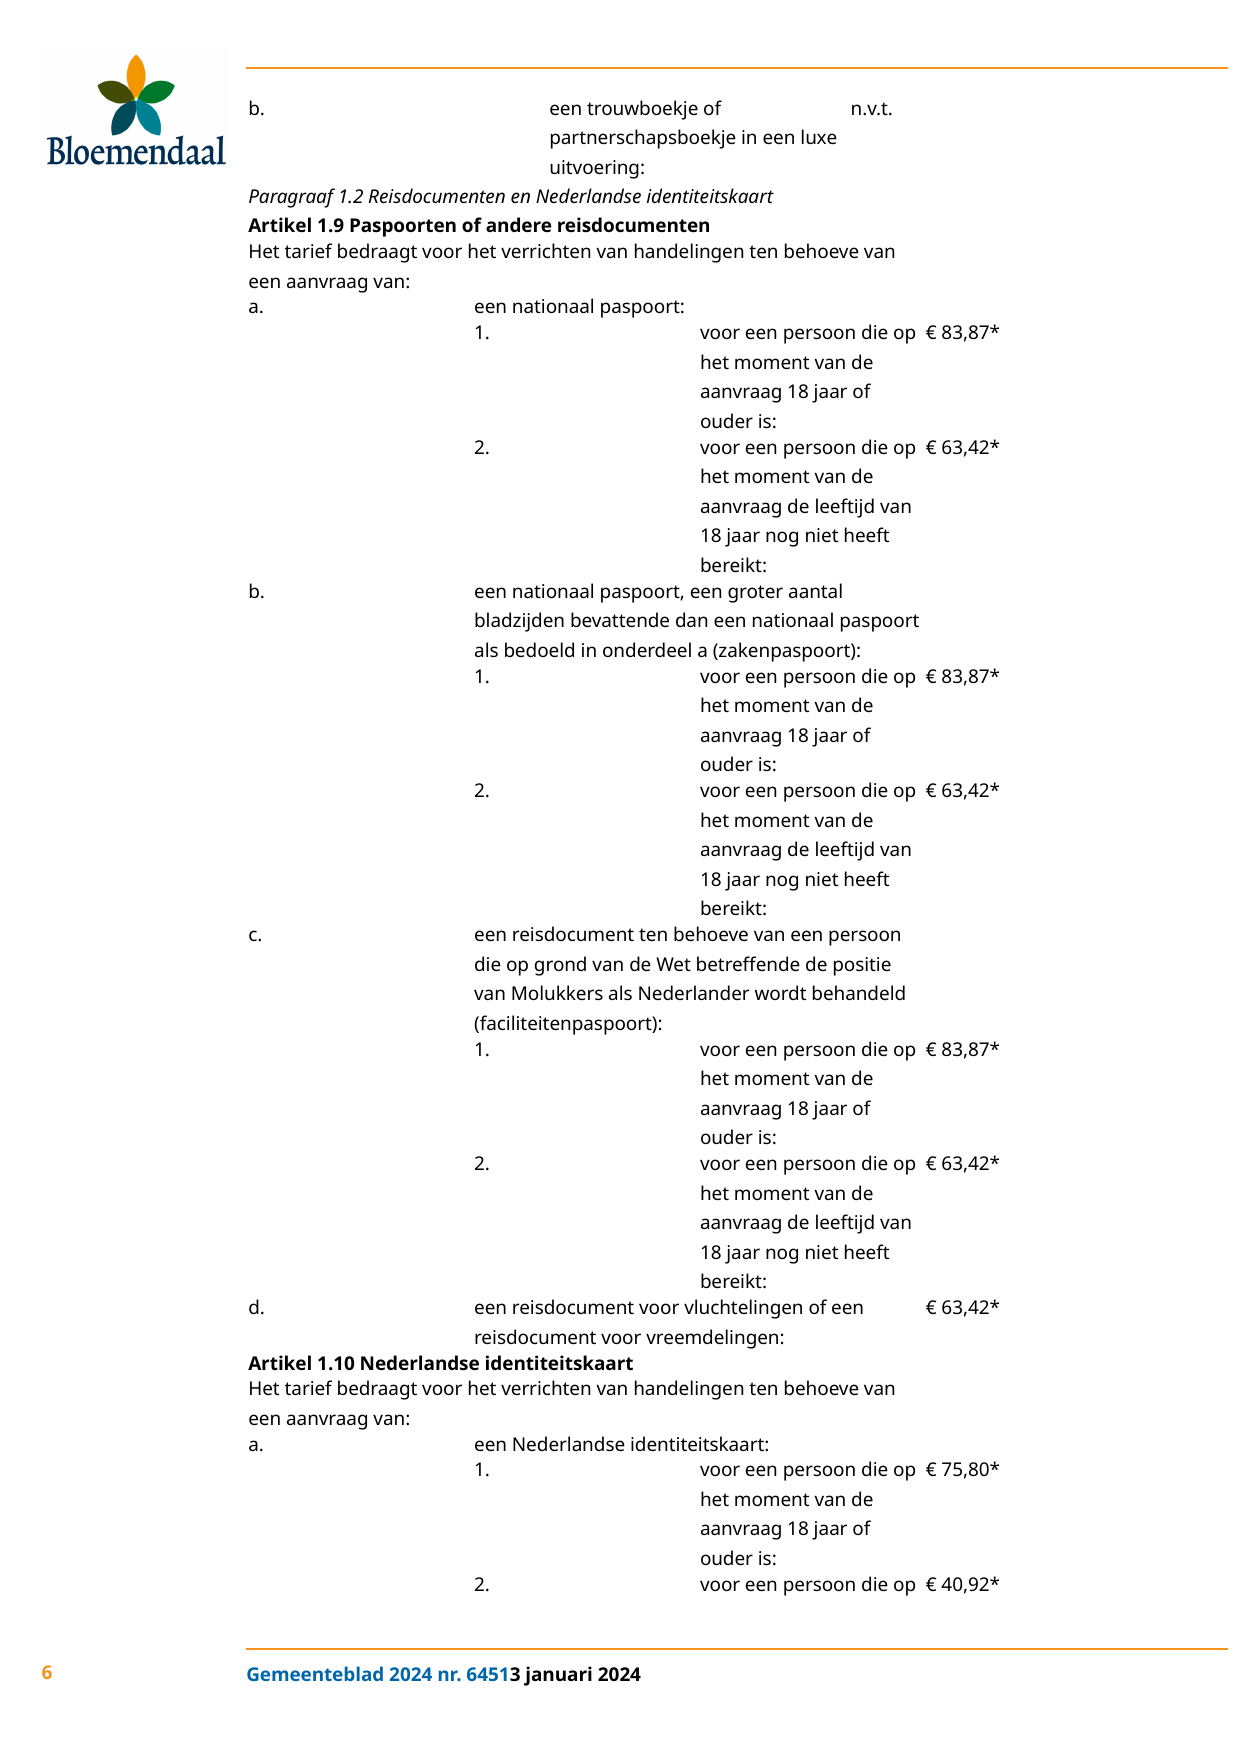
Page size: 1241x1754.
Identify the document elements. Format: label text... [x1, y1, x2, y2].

table_cell [926, 294, 1152, 319]
table_cell d. [248, 1294, 474, 1350]
table_cell € 63,42* [926, 1150, 1152, 1294]
table_cell [926, 578, 1152, 663]
table_cell [248, 319, 474, 434]
table_cell voor een persoon die op [700, 1571, 926, 1597]
table_cell [926, 1431, 1152, 1456]
table_cell voor een persoon die op het moment van de aanvraag de leeftijd van 18 jaar nog niet heeft bereikt: [700, 777, 926, 921]
table_cell [248, 777, 474, 921]
table_cell voor een persoon die op het moment van de aanvraag 18 jaar of ouder is: [700, 1456, 926, 1571]
table_cell voor een persoon die op het moment van de aanvraag de leeftijd van 18 jaar nog niet heeft bereikt: [700, 434, 926, 578]
table_cell € 83,87* [926, 319, 1152, 434]
table_cell a. [248, 294, 474, 319]
table_cell een trouwboekje of partnerschapsboekje in een luxe uitvoering: [549, 95, 850, 180]
table_cell een Nederlandse identiteitskaart: [474, 1431, 926, 1456]
table_header Artikel 1.9 Paspoorten of andere reisdocumenten [248, 213, 926, 238]
table_cell voor een persoon die op het moment van de aanvraag 18 jaar of ouder is: [700, 319, 926, 434]
table_cell 1. [474, 319, 700, 434]
table_cell [248, 434, 474, 578]
table_cell [248, 1456, 474, 1571]
table_cell 1. [474, 1036, 700, 1150]
table_cell 1. [474, 663, 700, 777]
table_cell € 40,92* [926, 1571, 1152, 1597]
table_cell Artikel 1.10 Nederlandse identiteitskaart [248, 1350, 926, 1375]
picture [41, 47, 231, 172]
table_cell € 63,42* [926, 777, 1152, 921]
table_cell [926, 1375, 1152, 1431]
table_cell 2. [474, 777, 700, 921]
table_cell n.v.t. [850, 95, 1152, 180]
table_cell voor een persoon die op het moment van de aanvraag de leeftijd van 18 jaar nog niet heeft bereikt: [700, 1150, 926, 1294]
table_cell [926, 238, 1152, 294]
table_cell 2. [474, 434, 700, 578]
table_cell € 75,80* [926, 1456, 1152, 1571]
table_cell € 83,87* [926, 1036, 1152, 1150]
table_cell een reisdocument voor vluchtelingen of een reisdocument voor vreemdelingen: [474, 1294, 926, 1350]
table_cell € 63,42* [926, 1294, 1152, 1350]
table_cell 2. [474, 1571, 700, 1597]
table_cell [248, 1571, 474, 1597]
table_cell voor een persoon die op het moment van de aanvraag 18 jaar of ouder is: [700, 1036, 926, 1150]
table_cell een nationaal paspoort: [474, 294, 926, 319]
table_cell een reisdocument ten behoeve van een persoon die op grond van de Wet betreffende de positie van Molukkers als Nederlander wordt behandeld (faciliteitenpaspoort): [474, 921, 926, 1036]
table_cell b. [248, 95, 549, 180]
table_cell € 83,87* [926, 663, 1152, 777]
table_cell voor een persoon die op het moment van de aanvraag 18 jaar of ouder is: [700, 663, 926, 777]
table_cell € 63,42* [926, 434, 1152, 578]
table_cell Het tarief bedraagt voor het verrichten van handelingen ten behoeve van een aanvraag van: [248, 238, 926, 294]
table_cell c. [248, 921, 474, 1036]
table_cell b. [248, 578, 474, 663]
table_cell [926, 921, 1152, 1036]
text Paragraaf 1.2 Reisdocumenten en Nederlandse identiteitskaart [248, 183, 1152, 209]
table_cell a. [248, 1431, 474, 1456]
table_cell [248, 663, 474, 777]
table_cell [926, 1350, 1152, 1375]
table_cell [248, 1036, 474, 1150]
table_cell Het tarief bedraagt voor het verrichten van handelingen ten behoeve van een aanvraag van: [248, 1375, 926, 1431]
table_cell een nationaal paspoort, een groter aantal bladzijden bevattende dan een nationaal paspoort als bedoeld in onderdeel a (zakenpaspoort): [474, 578, 926, 663]
table_cell [248, 1150, 474, 1294]
table_cell 2. [474, 1150, 700, 1294]
table_header [926, 213, 1152, 238]
table_cell 1. [474, 1456, 700, 1571]
